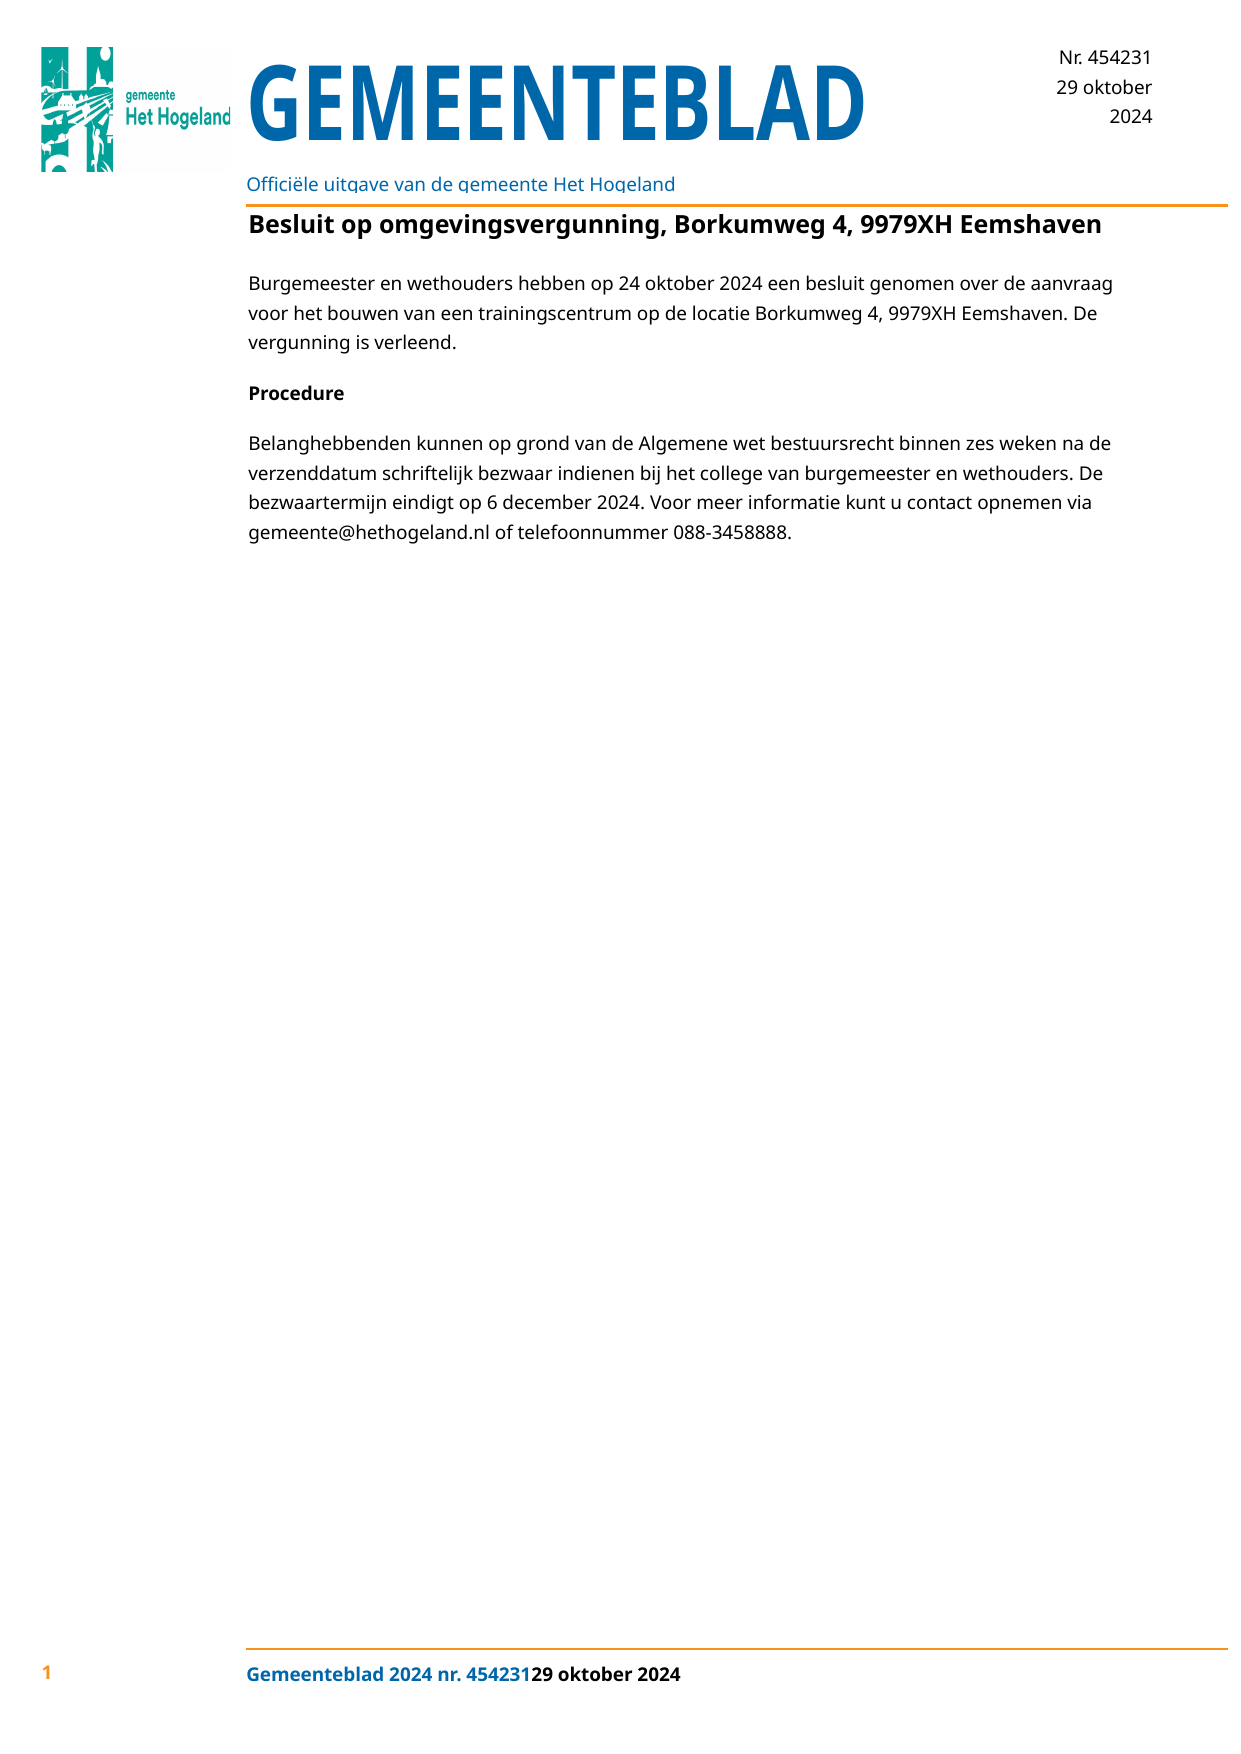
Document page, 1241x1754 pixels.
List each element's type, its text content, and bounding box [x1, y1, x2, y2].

text Besluit op omgevingsvergunning, Borkumweg 4, 9979XH Eemshaven [248, 207, 1152, 241]
text Procedure [248, 380, 1152, 406]
text Burgemeester en wethouders hebben op 24 oktober 2024 een besluit genomen over de aanvraag voor het bouwen van een trainingscentrum op de locatie Borkumweg 4, 9979XH Eemshaven. De vergunning is verleend. [248, 270, 1152, 355]
text Belanghebbenden kunnen op grond van de Algemene wet bestuursrecht binnen zes weken na de verzenddatum schriftelijk bezwaar indienen bij het college van burgemeester en wethouders. De bezwaartermijn eindigt op 6 december 2024. Voor meer informatie kunt u contact opnemen via gemeente@hethogeland.nl of telefoonnummer 088-3458888. [248, 430, 1152, 545]
picture [41, 47, 231, 172]
